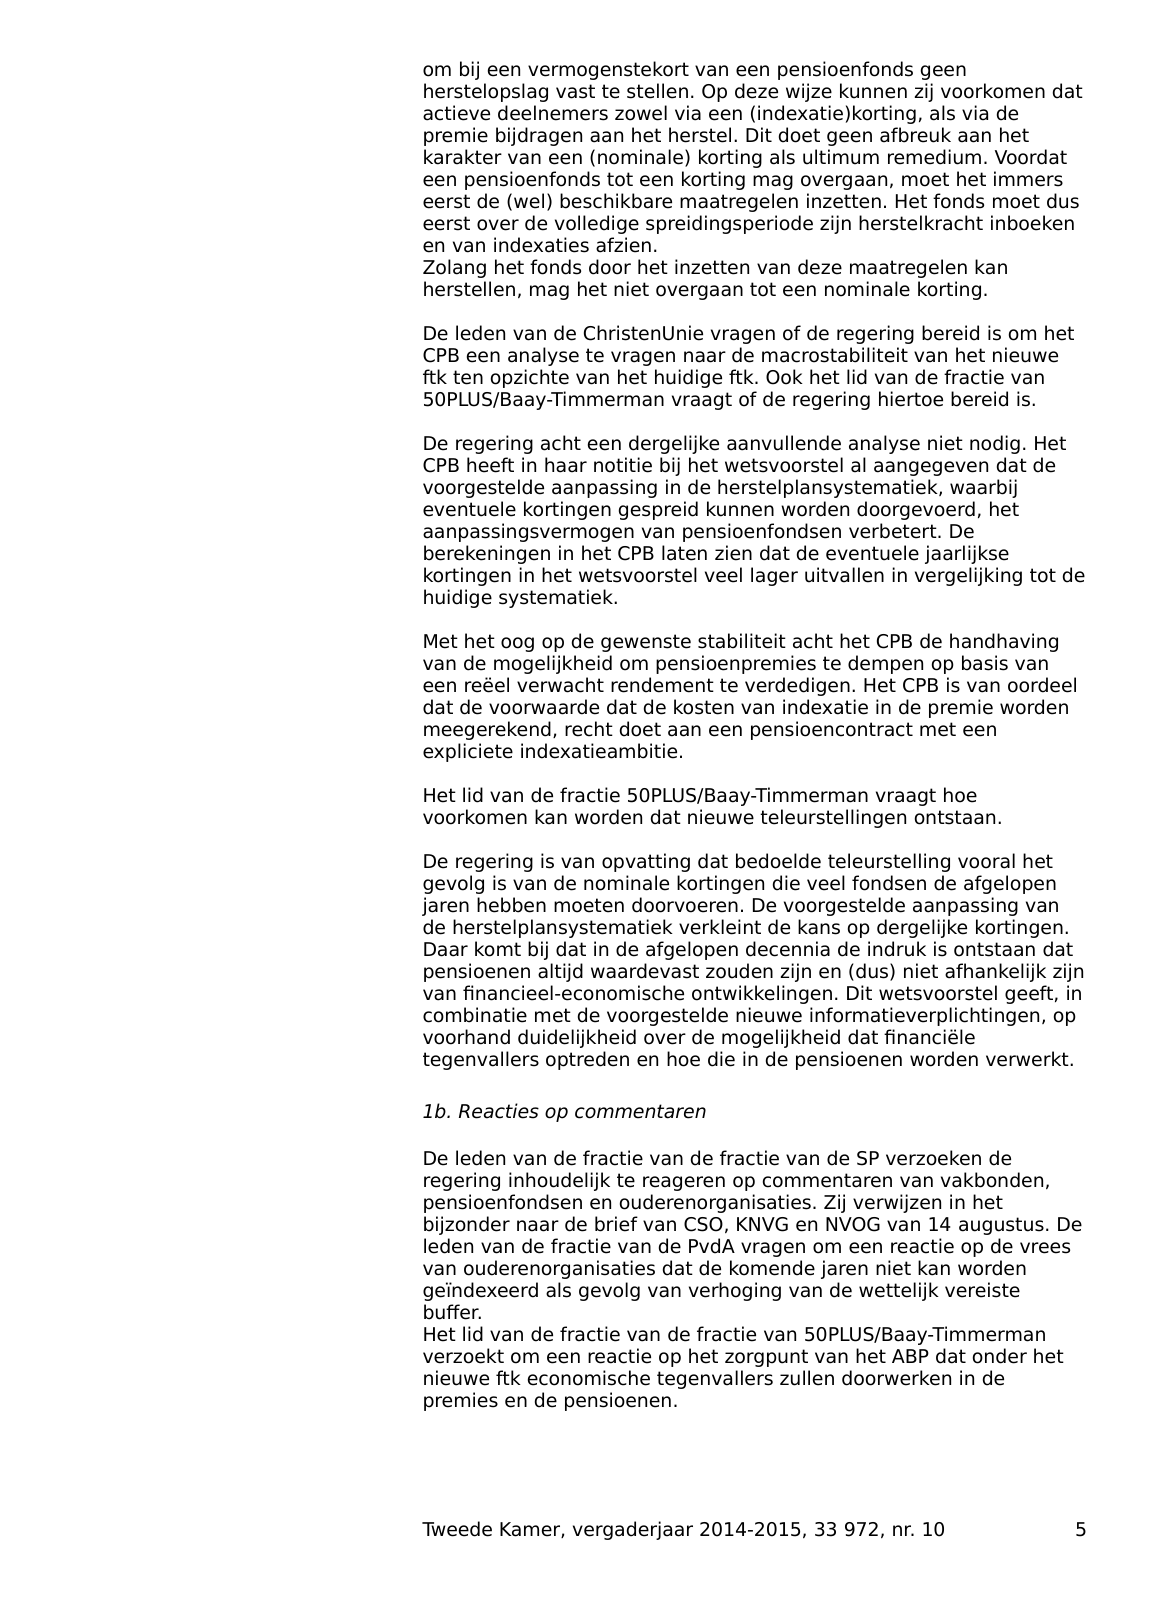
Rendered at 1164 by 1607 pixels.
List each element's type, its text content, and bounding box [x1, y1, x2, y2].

text Het lid van de fractie 50PLUS/Baay-Timmerman vraagt hoe voorkomen kan worden dat nieuwe teleurstellingen ontstaan. [422, 785, 1087, 829]
text Het lid van de fractie van de fractie van 50PLUS/Baay-Timmerman verzoekt om een reactie op het zorgpunt van het ABP dat onder het nieuwe ftk economische tegenvallers zullen doorwerken in de premies en de pensioenen. [422, 1324, 1087, 1412]
text Daar komt bij dat in de afgelopen decennia de indruk is ontstaan dat pensioenen altijd waardevast zouden zijn en (dus) niet afhankelijk zijn van financieel-economische ontwikkelingen. Dit wetsvoorstel geeft, in combinatie met de voorgestelde nieuwe informatieverplichtingen, op voorhand duidelijkheid over de mogelijkheid dat financiële tegenvallers optreden en hoe die in de pensioenen worden verwerkt. [422, 939, 1087, 1071]
text De leden van de ChristenUnie vragen of de regering bereid is om het CPB een analyse te vragen naar de macrostabiliteit van het nieuwe ftk ten opzichte van het huidige ftk. Ook het lid van de fractie van 50PLUS/Baay-Timmerman vraagt of de regering hiertoe bereid is. [422, 323, 1087, 411]
text De regering is van opvatting dat bedoelde teleurstelling vooral het gevolg is van de nominale kortingen die veel fondsen de afgelopen jaren hebben moeten doorvoeren. De voorgestelde aanpassing van de herstelplansystematiek verkleint de kans op dergelijke kortingen. [422, 851, 1087, 939]
subtitle 1b. Reacties op commentaren [422, 1101, 1087, 1123]
text Zolang het fonds door het inzetten van deze maatregelen kan herstellen, mag het niet overgaan tot een nominale korting. [422, 257, 1087, 301]
text De regering acht een dergelijke aanvullende analyse niet nodig. Het CPB heeft in haar notitie bij het wetsvoorstel al aangegeven dat de voorgestelde aanpassing in de herstelplansystematiek, waarbij eventuele kortingen gespreid kunnen worden doorgevoerd, het aanpassingsvermogen van pensioenfondsen verbetert. De berekeningen in het CPB laten zien dat de eventuele jaarlijkse kortingen in het wetsvoorstel veel lager uitvallen in vergelijking tot de huidige systematiek. [422, 433, 1087, 609]
text De leden van de fractie van de fractie van de SP verzoeken de regering inhoudelijk te reageren op commentaren van vakbonden, pensioenfondsen en ouderenorganisaties. Zij verwijzen in het bijzonder naar de brief van CSO, KNVG en NVOG van 14 augustus. De leden van de fractie van de PvdA vragen om een reactie op de vrees van ouderenorganisaties dat de komende jaren niet kan worden geïndexeerd als gevolg van verhoging van de wettelijk vereiste buffer. [422, 1148, 1087, 1324]
text Met het oog op de gewenste stabiliteit acht het CPB de handhaving van de mogelijkheid om pensioenpremies te dempen op basis van een reëel verwacht rendement te verdedigen. Het CPB is van oordeel dat de voorwaarde dat de kosten van indexatie in de premie worden meegerekend, recht doet aan een pensioencontract met een expliciete indexatieambitie. [422, 631, 1087, 763]
text om bij een vermogenstekort van een pensioenfonds geen herstelopslag vast te stellen. Op deze wijze kunnen zij voorkomen dat actieve deelnemers zowel via een (indexatie)korting, als via de premie bijdragen aan het herstel. Dit doet geen afbreuk aan het karakter van een (nominale) korting als ultimum remedium. Voordat een pensioenfonds tot een korting mag overgaan, moet het immers eerst de (wel) beschikbare maatregelen inzetten. Het fonds moet dus eerst over de volledige spreidingsperiode zijn herstelkracht inboeken en van indexaties afzien. [422, 59, 1087, 257]
